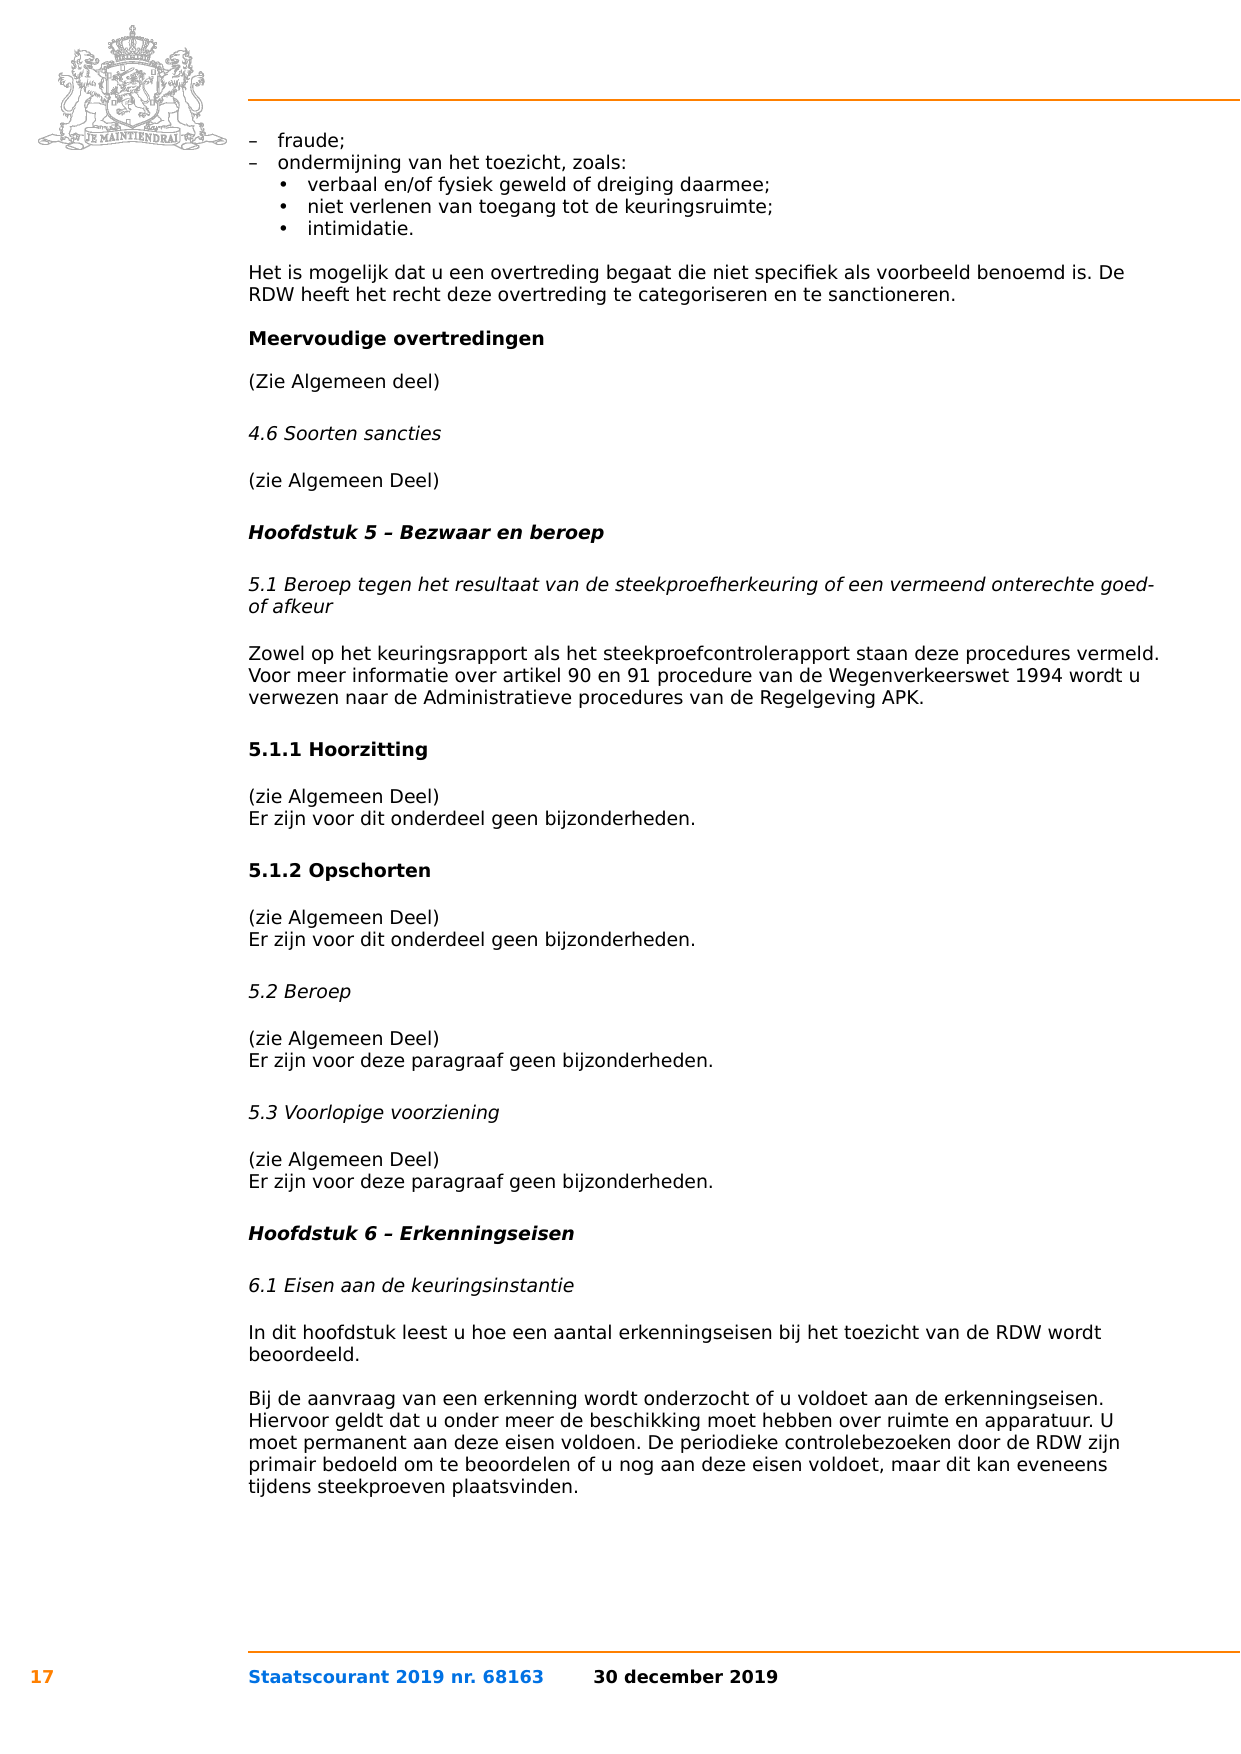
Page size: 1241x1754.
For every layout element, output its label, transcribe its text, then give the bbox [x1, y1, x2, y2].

text (Zie Algemeen deel) [248, 371, 1163, 393]
subtitle Meervoudige overtredingen [248, 327, 1163, 349]
text Er zijn voor dit onderdeel geen bijzonderheden. [248, 929, 1163, 951]
text (zie Algemeen Deel) [248, 1028, 1163, 1050]
subtitle 5.3 Voorlopige voorziening [248, 1102, 1163, 1124]
text (zie Algemeen Deel) [248, 786, 1163, 808]
text (zie Algemeen Deel) [248, 907, 1163, 929]
text • verbaal en/of fysiek geweld of dreiging daarmee; [278, 174, 1163, 196]
text Er zijn voor dit onderdeel geen bijzonderheden. [248, 808, 1163, 830]
subtitle Hoofdstuk 5 – Bezwaar en beroep [248, 522, 1163, 544]
text Zowel op het keuringsrapport als het steekproefcontrolerapport staan deze procedures vermeld. Voor meer informatie over artikel 90 en 91 procedure van de Wegenverkeerswet 1994 wordt u verwezen naar de Administratieve procedures van de Regelgeving APK. [248, 643, 1163, 709]
text Bij de aanvraag van een erkenning wordt onderzocht of u voldoet aan de erkenningseisen. Hiervoor geldt dat u onder meer de beschikking moet hebben over ruimte en apparatuur. U moet permanent aan deze eisen voldoen. De periodieke controlebezoeken door de RDW zijn primair bedoeld om te beoordelen of u nog aan deze eisen voldoet, maar dit kan eveneens tijdens steekproeven plaatsvinden. [248, 1388, 1163, 1498]
text – fraude; [248, 130, 1163, 152]
text (zie Algemeen Deel) [248, 1149, 1163, 1171]
picture [38, 25, 227, 150]
text Er zijn voor deze paragraaf geen bijzonderheden. [248, 1050, 1163, 1072]
text In dit hoofdstuk leest u hoe een aantal erkenningseisen bij het toezicht van de RDW wordt beoordeeld. [248, 1322, 1163, 1366]
text • niet verlenen van toegang tot de keuringsruimte; [278, 196, 1163, 218]
text Het is mogelijk dat u een overtreding begaat die niet specifiek als voorbeeld benoemd is. De RDW heeft het recht deze overtreding te categoriseren en te sanctioneren. [248, 262, 1163, 306]
subtitle 5.1.2 Opschorten [248, 860, 1163, 882]
subtitle 5.2 Beroep [248, 981, 1163, 1003]
text Er zijn voor deze paragraaf geen bijzonderheden. [248, 1171, 1163, 1193]
text • intimidatie. [278, 218, 1163, 240]
subtitle 4.6 Soorten sancties [248, 423, 1163, 445]
subtitle 5.1 Beroep tegen het resultaat van de steekproefherkeuring of een vermeend onterechte goed- of afkeur [248, 574, 1163, 618]
text – ondermijning van het toezicht, zoals: [248, 152, 1163, 174]
text (zie Algemeen Deel) [248, 470, 1163, 492]
subtitle Hoofdstuk 6 – Erkenningseisen [248, 1223, 1163, 1245]
subtitle 6.1 Eisen aan de keuringsinstantie [248, 1275, 1163, 1297]
subtitle 5.1.1 Hoorzitting [248, 739, 1163, 761]
